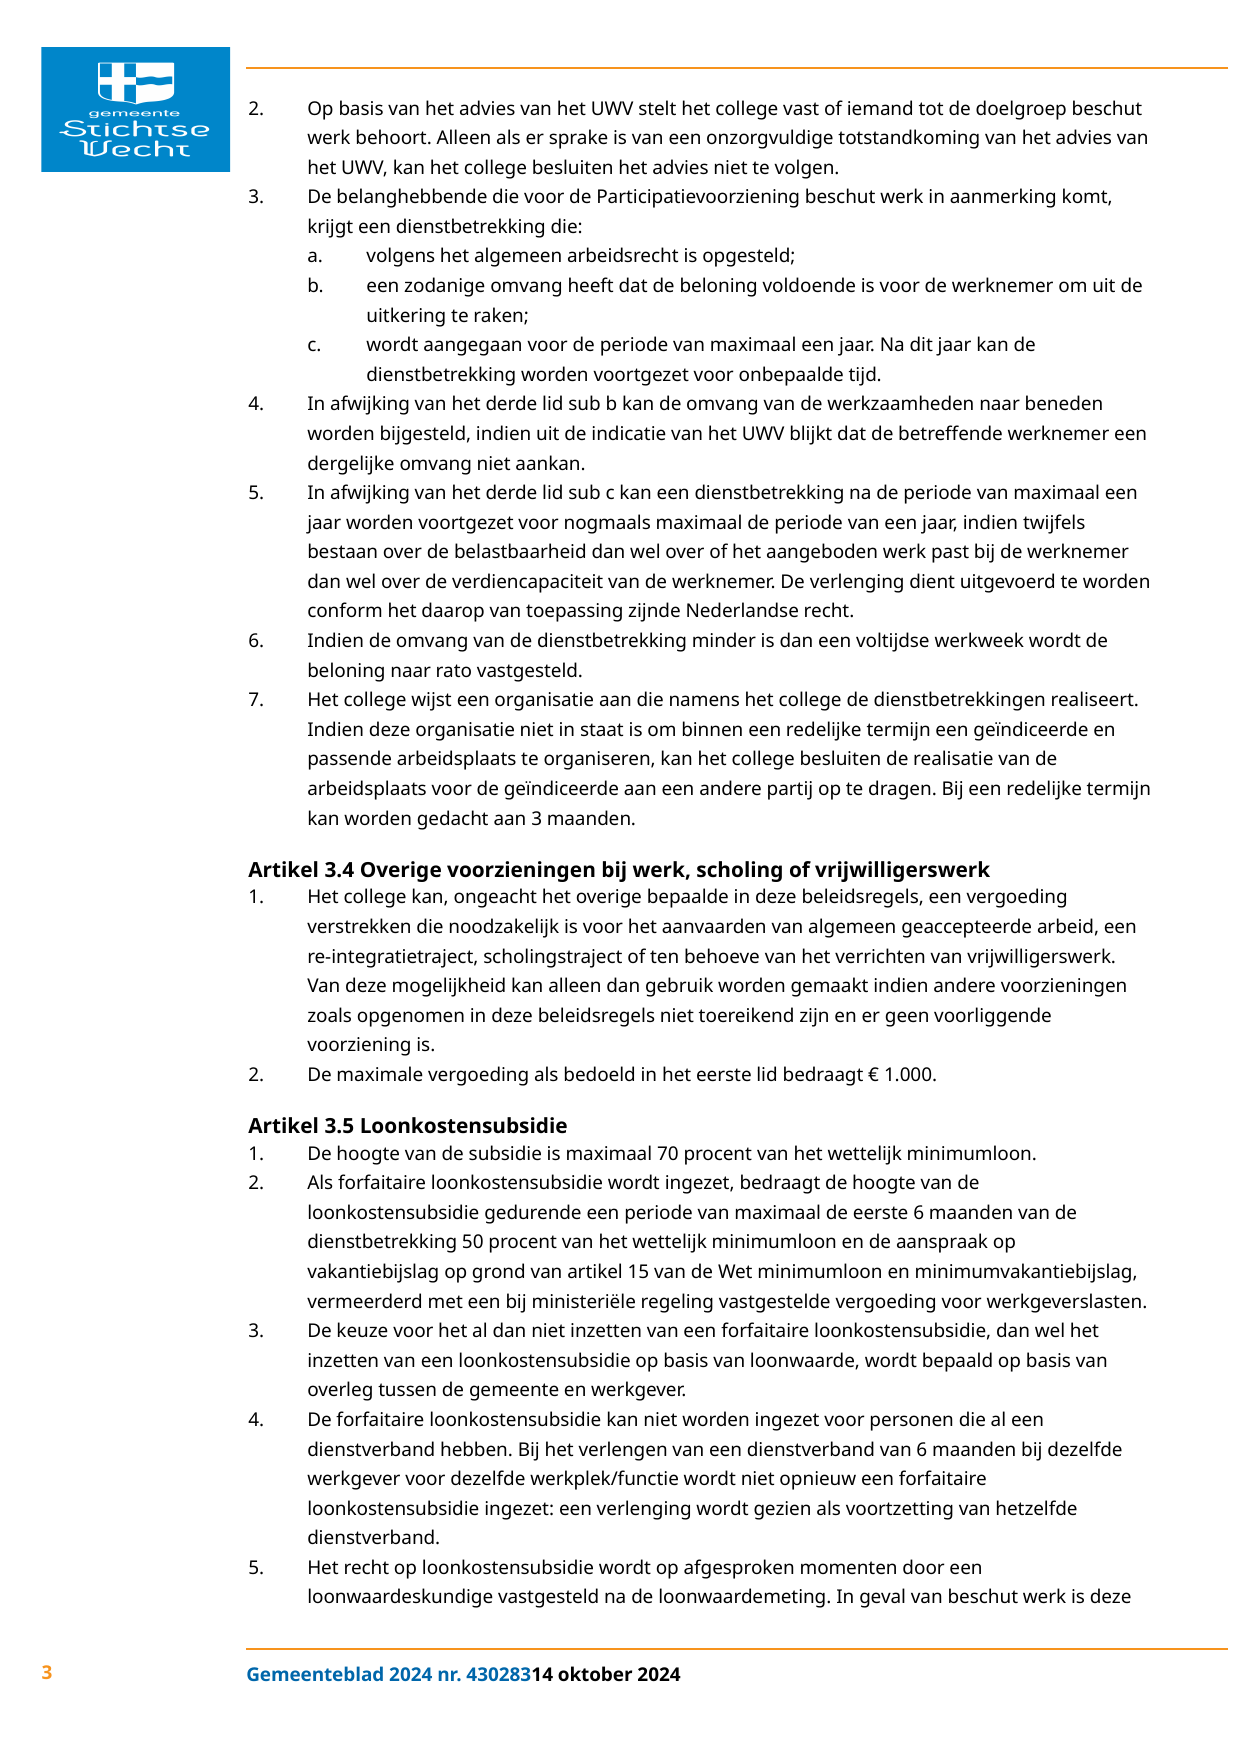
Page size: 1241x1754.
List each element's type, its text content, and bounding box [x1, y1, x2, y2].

list De belanghebbende die voor de Participatievoorziening beschut werk in aanmerking komt, krijgt een dienstbetrekking die: [248, 183, 1152, 239]
list De hoogte van de subsidie is maximaal 70 procent van het wettelijk minimumloon. [248, 1140, 1152, 1166]
list In afwijking van het derde lid sub c kan een dienstbetrekking na de periode van maximaal een jaar worden voortgezet voor nogmaals maximaal de periode van een jaar, indien twijfels bestaan over de belastbaarheid dan wel over of het aangeboden werk past bij de werknemer dan wel over de verdiencapaciteit van de werknemer. De verlenging dient uitgevoerd te worden conform het daarop van toepassing zijnde Nederlandse recht. [248, 479, 1152, 623]
list Op basis van het advies van het UWV stelt het college vast of iemand tot de doelgroep beschut werk behoort. Alleen als er sprake is van een onzorgvuldige totstandkoming van het advies van het UWV, kan het college besluiten het advies niet te volgen. [248, 95, 1152, 180]
list Als forfaitaire loonkostensubsidie wordt ingezet, bedraagt de hoogte van de loonkostensubsidie gedurende een periode van maximaal de eerste 6 maanden van de dienstbetrekking 50 procent van het wettelijk minimumloon en de aanspraak op vakantiebijslag op grond van artikel 15 van de Wet minimumloon en minimumvakantiebijslag, vermeerderd met een bij ministeriële regeling vastgestelde vergoeding voor werkgeverslasten. [248, 1169, 1152, 1314]
picture [99, 63, 135, 101]
list wordt aangegaan voor de periode van maximaal een jaar. Na dit jaar kan de dienstbetrekking worden voortgezet voor onbepaalde tijd. [307, 331, 1152, 387]
list De forfaitaire loonkostensubsidie kan niet worden ingezet voor personen die al een dienstverband hebben. Bij het verlengen van een dienstverband van 6 maanden bij dezelfde werkgever voor dezelfde werkplek/functie wordt niet opnieuw een forfaitaire loonkostensubsidie ingezet: een verlenging wordt gezien als voortzetting van hetzelfde dienstverband. [248, 1406, 1152, 1550]
list volgens het algemeen arbeidsrecht is opgesteld; [307, 243, 1152, 268]
text Artikel 3.5 Loonkostensubsidie [248, 1112, 1152, 1140]
picture [137, 63, 174, 103]
list De keuze voor het al dan niet inzetten van een forfaitaire loonkostensubsidie, dan wel het inzetten van een loonkostensubsidie op basis van loonwaarde, wordt bepaald op basis van overleg tussen de gemeente en werkgever. [248, 1317, 1152, 1402]
list Indien de omvang van de dienstbetrekking minder is dan een voltijdse werkweek wordt de beloning naar rato vastgesteld. [248, 627, 1152, 683]
list Het college wijst een organisatie aan die namens het college de dienstbetrekkingen realiseert. Indien deze organisatie niet in staat is om binnen een redelijke termijn een geïndiceerde en passende arbeidsplaats te organiseren, kan het college besluiten de realisatie van de arbeidsplaats voor de geïndiceerde aan een andere partij op te dragen. Bij een redelijke termijn kan worden gedacht aan 3 maanden. [248, 686, 1152, 831]
list een zodanige omvang heeft dat de beloning voldoende is voor de werknemer om uit de uitkering te raken; [307, 272, 1152, 328]
list In afwijking van het derde lid sub b kan de omvang van de werkzaamheden naar beneden worden bijgesteld, indien uit de indicatie van het UWV blijkt dat de betreffende werknemer een dergelijke omvang niet aankan. [248, 391, 1152, 476]
list De maximale vergoeding als bedoeld in het eerste lid bedraagt € 1.000. [248, 1061, 1152, 1087]
list Het recht op loonkostensubsidie wordt op afgesproken momenten door een loonwaardeskundige vastgesteld na de loonwaardemeting. In geval van beschut werk is deze [248, 1554, 1152, 1609]
list Het college kan, ongeacht het overige bepaalde in deze beleidsregels, een vergoeding verstrekken die noodzakelijk is voor het aanvaarden van algemeen geaccepteerde arbeid, een re-integratietraject, scholingstraject of ten behoeve van het verrichten van vrijwilligerswerk. Van deze mogelijkheid kan alleen dan gebruik worden gemaakt indien andere voorzieningen zoals opgenomen in deze beleidsregels niet toereikend zijn en er geen voorliggende voorziening is. [248, 884, 1152, 1057]
text Artikel 3.4 Overige voorzieningen bij werk, scholing of vrijwilligerswerk [248, 855, 1152, 884]
